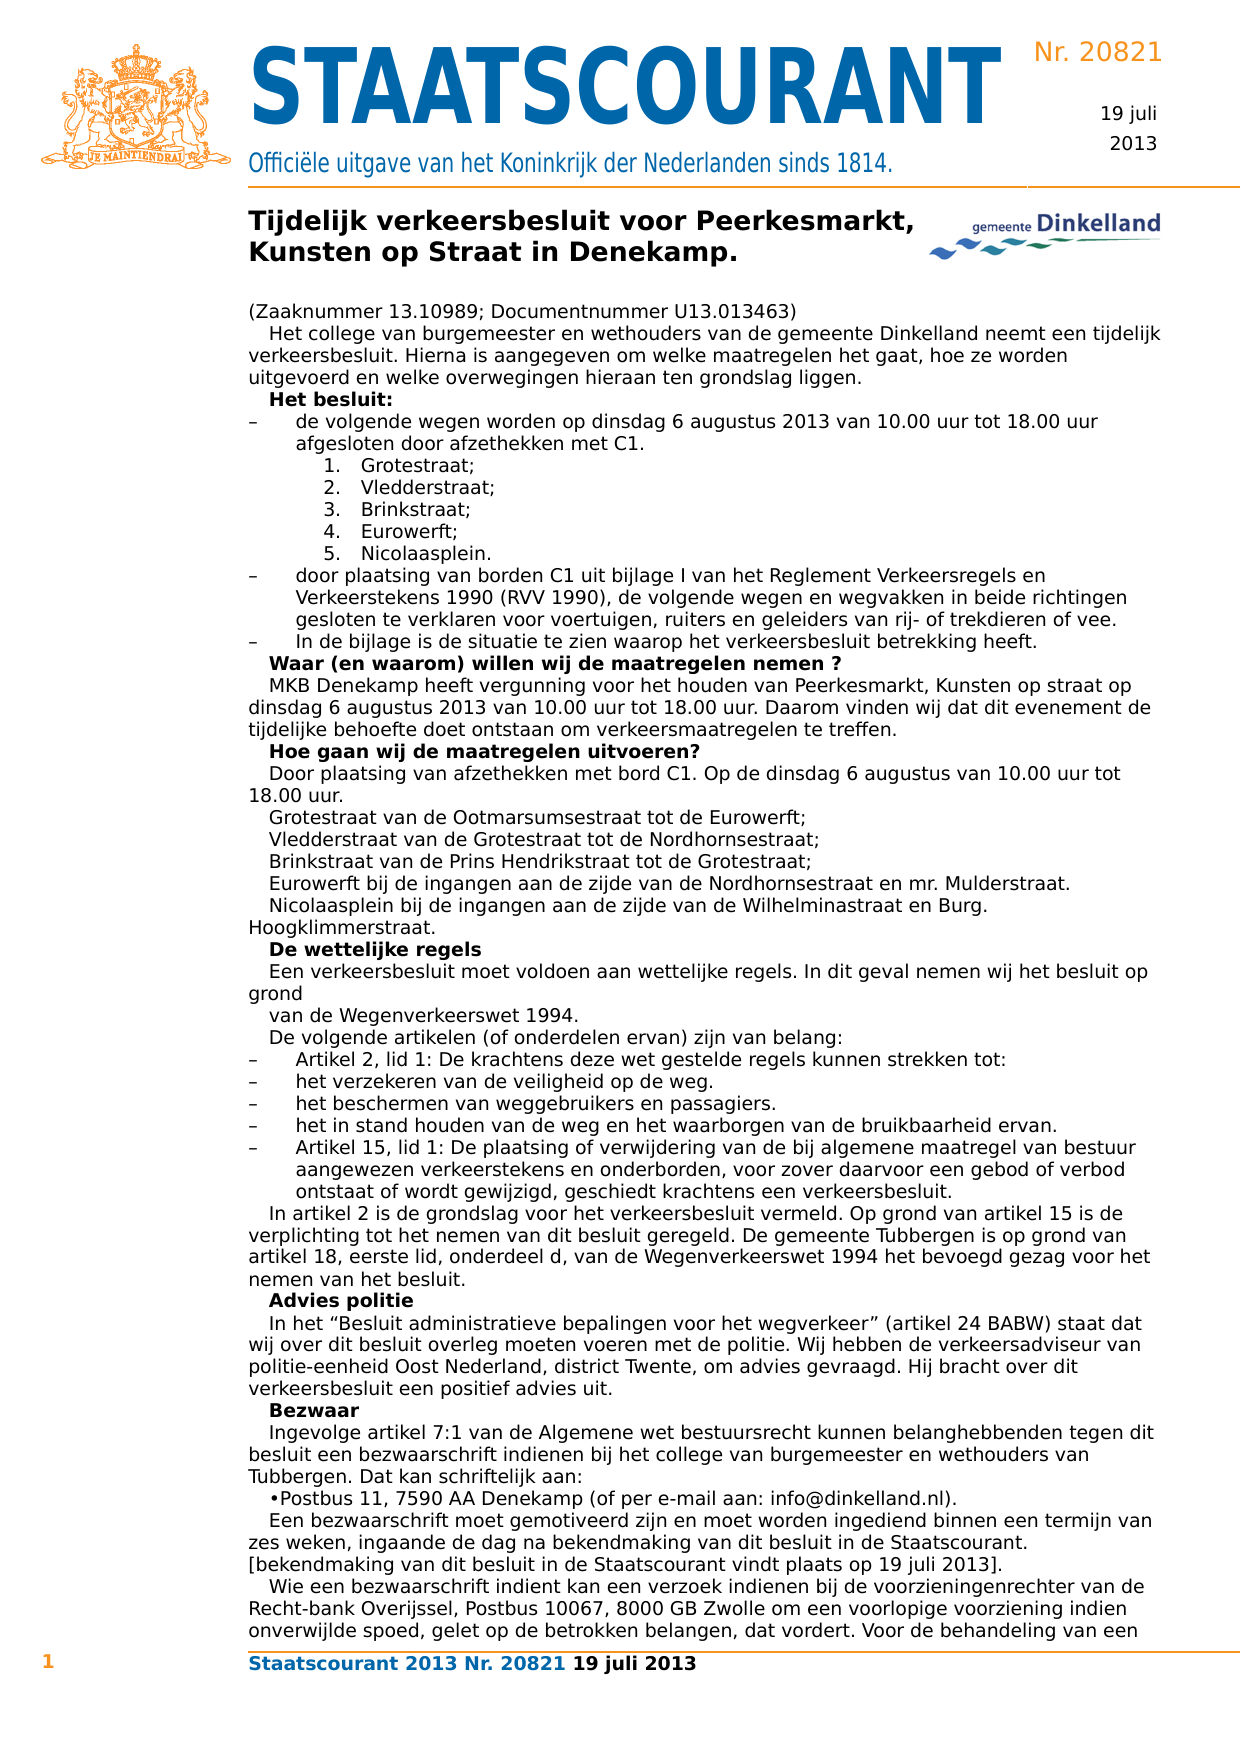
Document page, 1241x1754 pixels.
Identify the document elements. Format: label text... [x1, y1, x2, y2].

text Brinkstraat van de Prins Hendrikstraat tot de Grotestraat; [248, 851, 1163, 873]
text Grotestraat van de Ootmarsumsestraat tot de Eurowerft; [248, 807, 1163, 829]
list Vledderstraat; [323, 477, 1163, 499]
list het beschermen van weggebruikers en passagiers. [248, 1093, 1163, 1114]
list Eurowerft; [323, 521, 1163, 543]
list het in stand houden van de weg en het waarborgen van de bruikbaarheid ervan. [248, 1114, 1163, 1137]
list het verzekeren van de veiligheid op de weg. [248, 1071, 1163, 1093]
text Nicolaasplein bij de ingangen aan de zijde van de Wilhelminastraat en Burg. Hoogklimmerstraat. [248, 895, 1163, 939]
text •Postbus 11, 7590 AA Denekamp (of per e-mail aan: info@dinkelland.nl). [248, 1488, 1163, 1510]
text In artikel 2 is de grondslag voor het verkeersbesluit vermeld. Op grond van artikel 15 is de verplichting tot het nemen van dit besluit geregeld. De gemeente Tubbergen is op grond van artikel 18, eerste lid, onderdeel d, van de Wegenverkeerswet 1994 het bevoegd gezag voor het nemen van het besluit. [248, 1202, 1163, 1290]
text MKB Denekamp heeft vergunning voor het houden van Peerkesmarkt, Kunsten op straat op dinsdag 6 augustus 2013 van 10.00 uur tot 18.00 uur. Daarom vinden wij dat dit evenement de tijdelijke behoefte doet ontstaan om verkeersmaatregelen te treffen. [248, 675, 1163, 741]
picture [41, 44, 231, 169]
text van de Wegenverkeerswet 1994. [248, 1005, 1163, 1027]
text Bezwaar [248, 1400, 1163, 1422]
text Het besluit: [248, 389, 1163, 411]
text Het college van burgemeester en wethouders van de gemeente Dinkelland neemt een tijdelijk verkeersbesluit. Hierna is aangegeven om welke maatregelen het gaat, hoe ze worden uitgevoerd en welke overwegingen hieraan ten grondslag liggen. [248, 323, 1163, 389]
list Brinkstraat; [323, 499, 1163, 521]
text Een bezwaarschrift moet gemotiveerd zijn en moet worden ingediend binnen een termijn van zes weken, ingaande de dag na bekendmaking van dit besluit in de Staatscourant. [bekendmaking van dit besluit in de Staatscourant vindt plaats op 19 juli 2013]. [248, 1510, 1163, 1576]
text (Zaaknummer 13.10989; Documentnummer U13.013463) [248, 301, 1163, 323]
text Wie een bezwaarschrift indient kan een verzoek indienen bij de voorzieningenrechter van de Recht-bank Overijssel, Postbus 10067, 8000 GB Zwolle om een voorlopige voorziening indien onverwijlde spoed, gelet op de betrokken belangen, dat vordert. Voor de behandeling van een [248, 1576, 1163, 1642]
list Artikel 15, lid 1: De plaatsing of verwijdering van de bij algemene maatregel van bestuur aangewezen verkeerstekens en onderborden, voor zover daarvoor een gebod of verbod ontstaat of wordt gewijzigd, geschiedt krachtens een verkeersbesluit. [248, 1137, 1163, 1202]
text Advies politie [248, 1290, 1163, 1312]
text Hoe gaan wij de maatregelen uitvoeren? [248, 741, 1163, 763]
text Vledderstraat van de Grotestraat tot de Nordhornsestraat; [248, 829, 1163, 851]
list Nicolaasplein. [323, 543, 1163, 565]
picture [927, 205, 1164, 265]
list de volgende wegen worden op dinsdag 6 augustus 2013 van 10.00 uur tot 18.00 uur afgesloten door afzethekken met C1. [248, 411, 1163, 455]
list Grotestraat; [323, 455, 1163, 477]
text Een verkeersbesluit moet voldoen aan wettelijke regels. In dit geval nemen wij het besluit op grond [248, 961, 1163, 1005]
list In de bijlage is de situatie te zien waarop het verkeersbesluit betrekking heeft. [248, 631, 1163, 653]
text De wettelijke regels [248, 939, 1163, 961]
list Artikel 2, lid 1: De krachtens deze wet gestelde regels kunnen strekken tot: [248, 1049, 1163, 1071]
text Door plaatsing van afzethekken met bord C1. Op de dinsdag 6 augustus van 10.00 uur tot 18.00 uur. [248, 763, 1163, 807]
text Eurowerft bij de ingangen aan de zijde van de Nordhornsestraat en mr. Mulderstraat. [248, 873, 1163, 895]
text In het “Besluit administratieve bepalingen voor het wegverkeer” (artikel 24 BABW) staat dat wij over dit besluit overleg moeten voeren met de politie. Wij hebben de verkeersadviseur van politie-eenheid Oost Nederland, district Twente, om advies gevraagd. Hij bracht over dit verkeersbesluit een positief advies uit. [248, 1312, 1163, 1400]
text Ingevolge artikel 7:1 van de Algemene wet bestuursrecht kunnen belanghebbenden tegen dit besluit een bezwaarschrift indienen bij het college van burgemeester en wethouders van Tubbergen. Dat kan schriftelijk aan: [248, 1422, 1163, 1488]
subtitle Tijdelijk verkeersbesluit voor Peerkesmarkt, Kunsten op Straat in Denekamp. [248, 206, 1163, 268]
text De volgende artikelen (of onderdelen ervan) zijn van belang: [248, 1027, 1163, 1049]
text Waar (en waarom) willen wij de maatregelen nemen ? [248, 653, 1163, 675]
list door plaatsing van borden C1 uit bijlage I van het Reglement Verkeersregels en Verkeerstekens 1990 (RVV 1990), de volgende wegen en wegvakken in beide richtingen gesloten te verklaren voor voertuigen, ruiters en geleiders van rij- of trekdieren of vee. [248, 565, 1163, 631]
